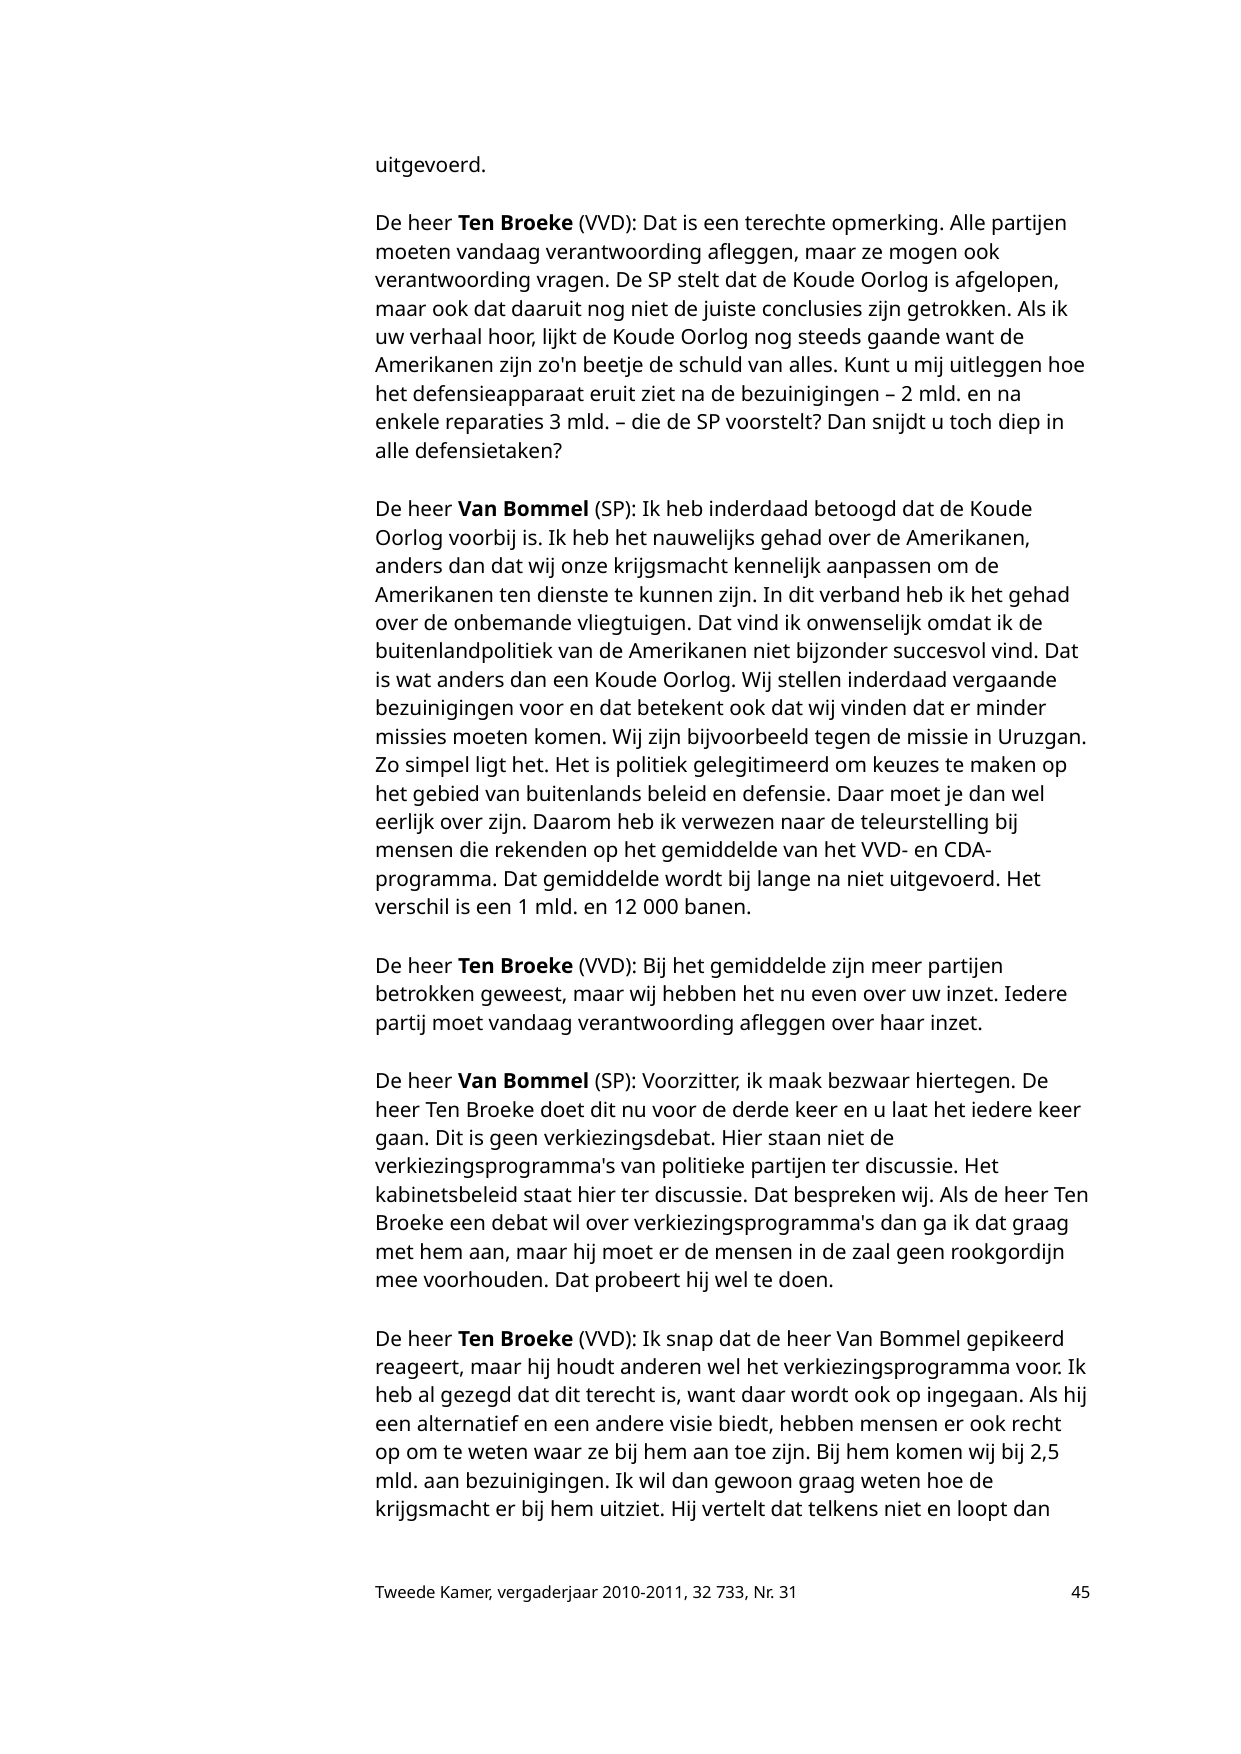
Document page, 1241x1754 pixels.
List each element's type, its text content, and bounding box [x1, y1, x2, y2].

text De heer Ten Broeke (VVD): Ik snap dat de heer Van Bommel gepikeerd reageert, maar hij houdt anderen wel het verkiezingsprogramma voor. Ik heb al gezegd dat dit terecht is, want daar wordt ook op ingegaan. Als hij een alternatief en een andere visie biedt, hebben mensen er ook recht op om te weten waar ze bij hem aan toe zijn. Bij hem komen wij bij 2,5 mld. aan bezuinigingen. Ik wil dan gewoon graag weten hoe de krijgsmacht er bij hem uitziet. Hij vertelt dat telkens niet en loopt dan [375, 1324, 1090, 1523]
text De heer Ten Broeke (VVD): Dat is een terechte opmerking. Alle partijen moeten vandaag verantwoording afleggen, maar ze mogen ook verantwoording vragen. De SP stelt dat de Koude Oorlog is afgelopen, maar ook dat daaruit nog niet de juiste conclusies zijn getrokken. Als ik uw verhaal hoor, lijkt de Koude Oorlog nog steeds gaande want de Amerikanen zijn zo'n beetje de schuld van alles. Kunt u mij uitleggen hoe het defensieapparaat eruit ziet na de bezuinigingen – 2 mld. en na enkele reparaties 3 mld. – die de SP voorstelt? Dan snijdt u toch diep in alle defensietaken? [375, 208, 1090, 464]
text De heer Van Bommel (SP): Voorzitter, ik maak bezwaar hiertegen. De heer Ten Broeke doet dit nu voor de derde keer en u laat het iedere keer gaan. Dit is geen verkiezingsdebat. Hier staan niet de verkiezingsprogramma's van politieke partijen ter discussie. Het kabinetsbeleid staat hier ter discussie. Dat bespreken wij. Als de heer Ten Broeke een debat wil over verkiezingsprogramma's dan ga ik dat graag met hem aan, maar hij moet er de mensen in de zaal geen rookgordijn mee voorhouden. Dat probeert hij wel te doen. [375, 1066, 1090, 1294]
text uitgevoerd. [375, 150, 1090, 178]
text De heer Ten Broeke (VVD): Bij het gemiddelde zijn meer partijen betrokken geweest, maar wij hebben het nu even over uw inzet. Iedere partij moet vandaag verantwoording afleggen over haar inzet. [375, 951, 1090, 1036]
text De heer Van Bommel (SP): Ik heb inderdaad betoogd dat de Koude Oorlog voorbij is. Ik heb het nauwelijks gehad over de Amerikanen, anders dan dat wij onze krijgsmacht kennelijk aanpassen om de Amerikanen ten dienste te kunnen zijn. In dit verband heb ik het gehad over de onbemande vliegtuigen. Dat vind ik onwenselijk omdat ik de buitenlandpolitiek van de Amerikanen niet bijzonder succesvol vind. Dat is wat anders dan een Koude Oorlog. Wij stellen inderdaad vergaande bezuinigingen voor en dat betekent ook dat wij vinden dat er minder missies moeten komen. Wij zijn bijvoorbeeld tegen de missie in Uruzgan. Zo simpel ligt het. Het is politiek gelegitimeerd om keuzes te maken op het gebied van buitenlands beleid en defensie. Daar moet je dan wel eerlijk over zijn. Daarom heb ik verwezen naar de teleurstelling bij mensen die rekenden op het gemiddelde van het VVD- en CDA-programma. Dat gemiddelde wordt bij lange na niet uitgevoerd. Het verschil is een 1 mld. en 12 000 banen. [375, 494, 1090, 921]
